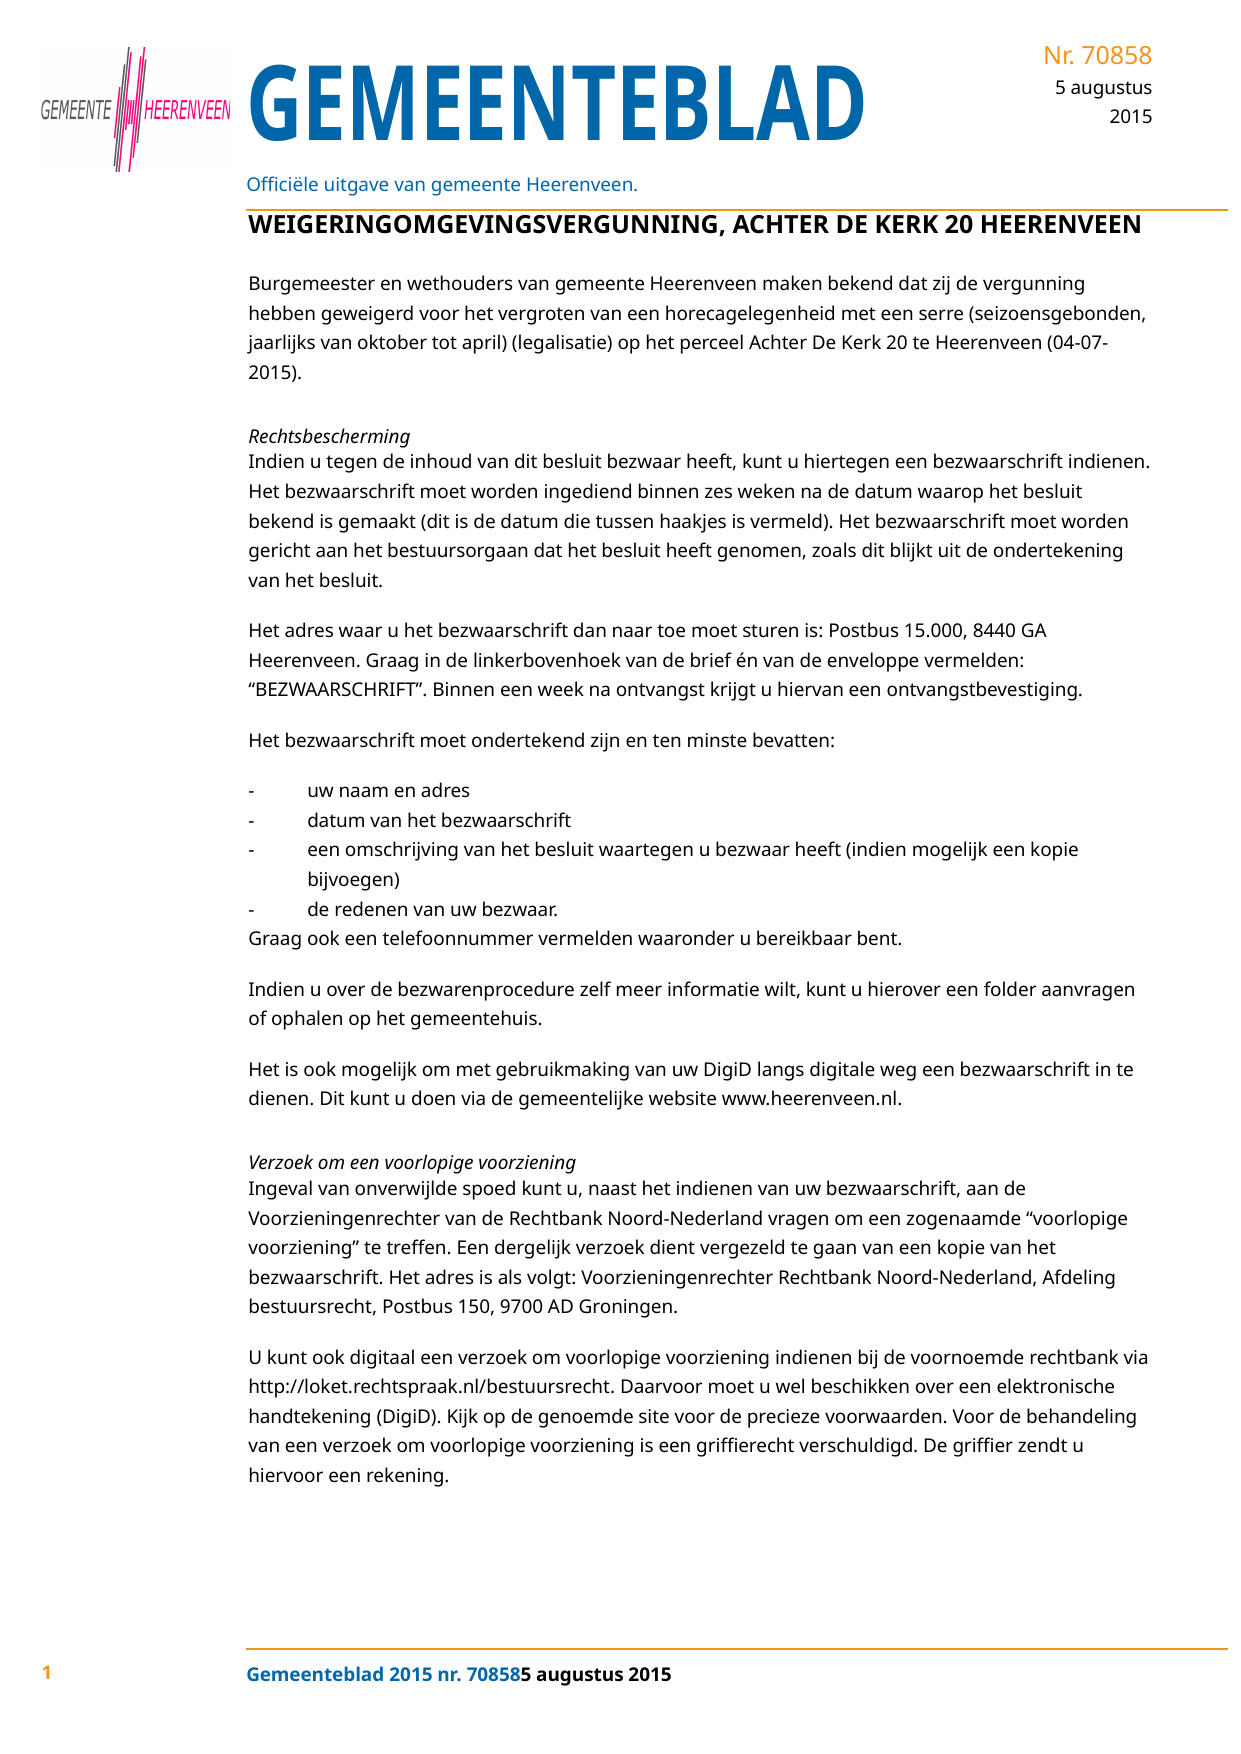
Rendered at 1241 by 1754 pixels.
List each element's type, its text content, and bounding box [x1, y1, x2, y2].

text Rechtsbescherming [248, 423, 1152, 449]
text WEIGERINGOMGEVINGSVERGUNNING, ACHTER DE KERK 20 HEERENVEEN [248, 211, 1152, 241]
picture [41, 47, 231, 172]
list een omschrijving van het besluit waartegen u bezwaar heeft (indien mogelijk een kopie bijvoegen) [248, 837, 1152, 892]
text Verzoek om een voorlopige voorziening [248, 1149, 1152, 1175]
text Graag ook een telefoonnummer vermelden waaronder u bereikbaar bent. [248, 925, 1152, 951]
text Burgemeester en wethouders van gemeente Heerenveen maken bekend dat zij de vergunning hebben geweigerd voor het vergroten van een horecagelegenheid met een serre (seizoensgebonden, jaarlijks van oktober tot april) (legalisatie) op het perceel Achter De Kerk 20 te Heerenveen (04-07-2015). [248, 270, 1152, 385]
text U kunt ook digitaal een verzoek om voorlopige voorziening indienen bij de voornoemde rechtbank via http://loket.rechtspraak.nl/bestuursrecht. Daarvoor moet u wel beschikken over een elektronische handtekening (DigiD). Kijk op de genoemde site voor de precieze voorwaarden. Voor de behandeling van een verzoek om voorlopige voorziening is een griffierecht verschuldigd. De griffier zendt u hiervoor een rekening. [248, 1344, 1152, 1488]
text Het is ook mogelijk om met gebruikmaking van uw DigiD langs digitale weg een bezwaarschrift in te dienen. Dit kunt u doen via de gemeentelijke website www.heerenveen.nl. [248, 1056, 1152, 1111]
list datum van het bezwaarschrift [248, 807, 1152, 833]
text Het adres waar u het bezwaarschrift dan naar toe moet sturen is: Postbus 15.000, 8440 GA Heerenveen. Graag in de linkerbovenhoek van de brief én van de enveloppe vermelden: “BEZWAARSCHRIFT”. Binnen een week na ontvangst krijgt u hiervan een ontvangstbevestiging. [248, 617, 1152, 702]
text Ingeval van onverwijlde spoed kunt u, naast het indienen van uw bezwaarschrift, aan de Voorzieningenrechter van de Rechtbank Noord-Nederland vragen om een zogenaamde “voorlopige voorziening” te treffen. Een dergelijk verzoek dient vergezeld te gaan van een kopie van het bezwaarschrift. Het adres is als volgt: Voorzieningenrechter Rechtbank Noord-Nederland, Afdeling bestuursrecht, Postbus 150, 9700 AD Groningen. [248, 1175, 1152, 1319]
list uw naam en adres [248, 777, 1152, 803]
text Indien u tegen de inhoud van dit besluit bezwaar heeft, kunt u hiertegen een bezwaarschrift indienen. Het bezwaarschrift moet worden ingediend binnen zes weken na de datum waarop het besluit bekend is gemaakt (dit is de datum die tussen haakjes is vermeld). Het bezwaarschrift moet worden gericht aan het bestuursorgaan dat het besluit heeft genomen, zoals dit blijkt uit de ondertekening van het besluit. [248, 449, 1152, 593]
text Het bezwaarschrift moet ondertekend zijn en ten minste bevatten: [248, 727, 1152, 753]
list de redenen van uw bezwaar. [248, 896, 1152, 922]
text Indien u over de bezwarenprocedure zelf meer informatie wilt, kunt u hierover een folder aanvragen of ophalen op het gemeentehuis. [248, 976, 1152, 1031]
